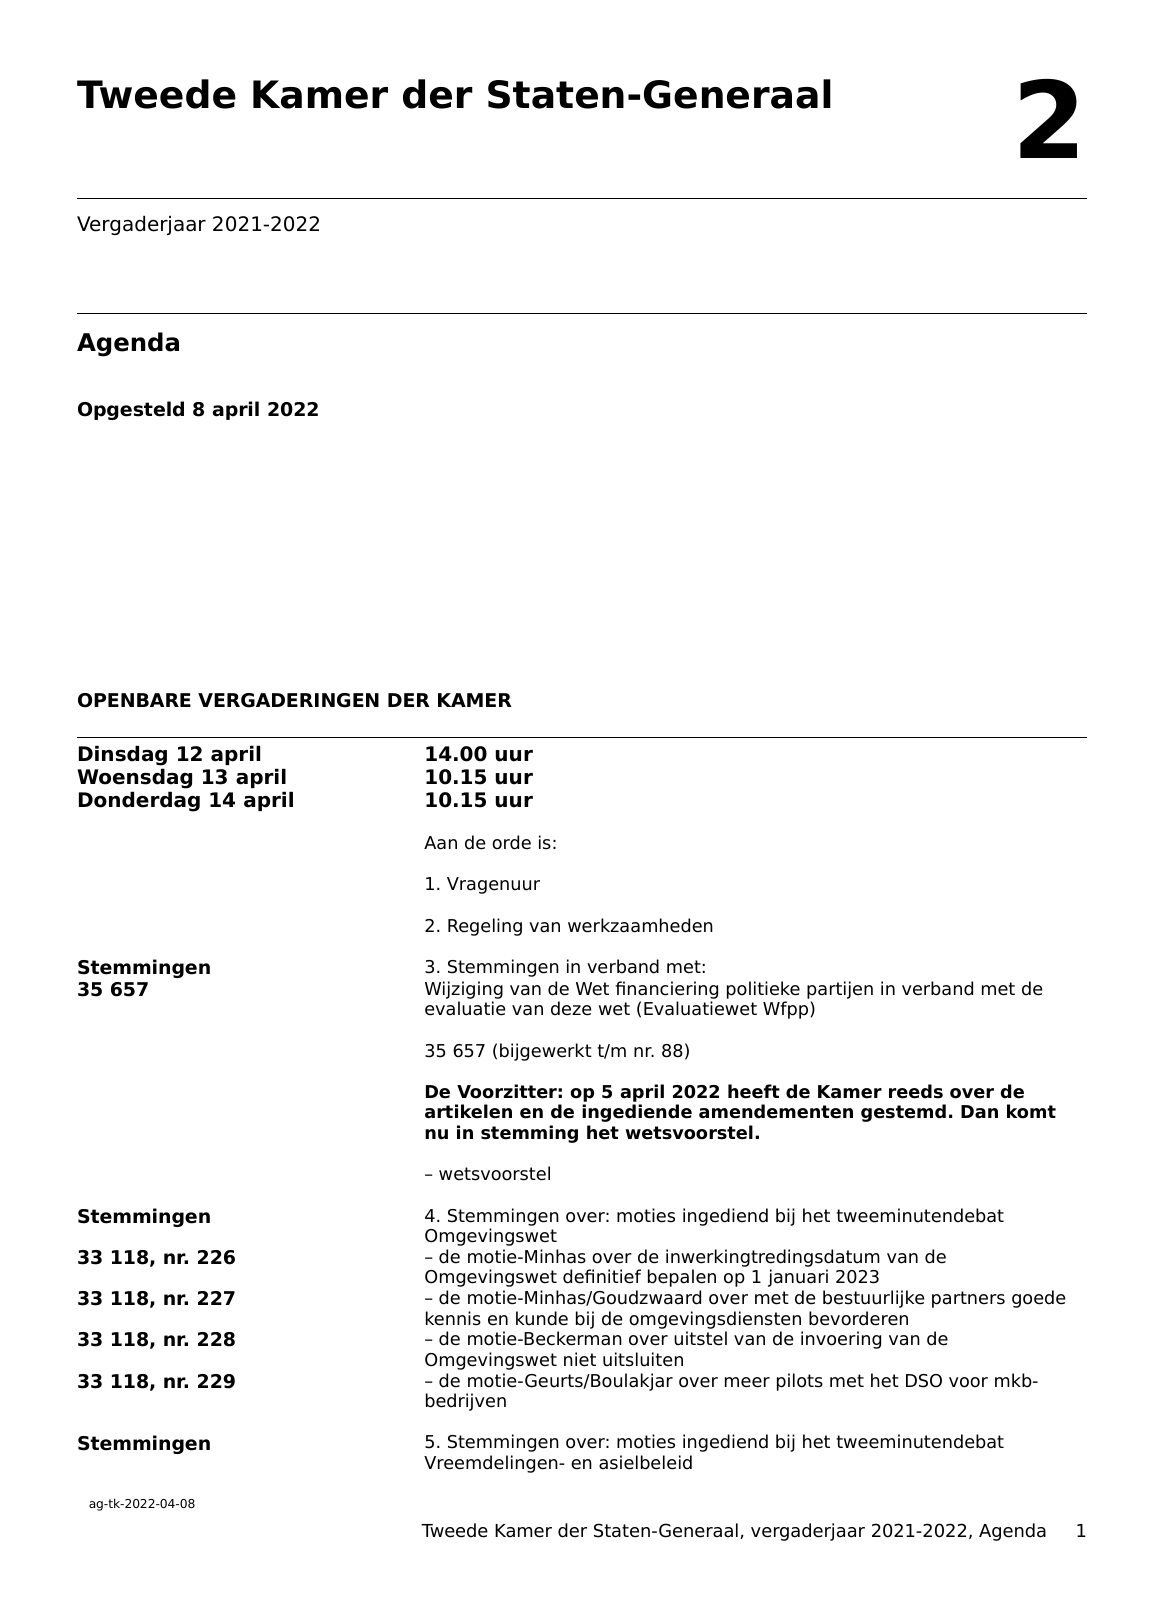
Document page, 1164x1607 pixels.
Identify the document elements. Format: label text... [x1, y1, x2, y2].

table_cell 5. Stemmingen over: moties ingediend bij het tweeminutendebat Vreemdelingen- en asielbeleid [418, 1433, 1087, 1474]
table_cell [77, 833, 401, 854]
table_cell Stemmingen [77, 1433, 401, 1474]
table_cell [77, 1144, 401, 1164]
table_header [401, 738, 418, 766]
table_cell – de motie-Minhas over de inwerkingtredingsdatum van de Omgevingswet definitief bepalen op 1 januari 2023 [418, 1247, 1087, 1288]
table_cell 35 657 [77, 979, 401, 1020]
table_cell [77, 1185, 401, 1206]
text Opgesteld 8 april 2022 [77, 399, 1087, 421]
table_cell 35 657 (bijgewerkt t/m nr. 88) [418, 1041, 1087, 1061]
table_cell Woensdag 13 april [77, 766, 401, 789]
table_cell [418, 1412, 1087, 1432]
table_cell [77, 1020, 401, 1041]
table_cell 33 118, nr. 228 [77, 1329, 401, 1371]
table_cell [401, 1371, 418, 1412]
table_cell [401, 1288, 418, 1329]
table_cell 1. Vragenuur [418, 874, 1087, 895]
table_cell [418, 854, 1087, 874]
table_cell [418, 1061, 1087, 1082]
table_cell Stemmingen [77, 957, 401, 979]
table_cell [401, 813, 418, 833]
table_cell [422, 314, 1087, 357]
table_cell [401, 1082, 418, 1144]
table_cell [401, 936, 418, 957]
table_cell [77, 1061, 401, 1082]
table_cell [418, 813, 1087, 833]
table_cell [401, 1164, 418, 1185]
table_cell [401, 854, 418, 874]
table_cell [418, 1144, 1087, 1164]
table_cell [401, 1247, 418, 1288]
table_header Dinsdag 12 april [77, 738, 401, 766]
table_cell [77, 1412, 401, 1432]
table_cell – wetsvoorstel [418, 1164, 1087, 1185]
table_cell [77, 936, 401, 957]
table_cell [77, 854, 401, 874]
table_cell [401, 979, 418, 1020]
table_cell – de motie-Beckerman over uitstel van de invoering van de Omgevingswet niet uitsluiten [418, 1329, 1087, 1371]
table_cell [401, 1144, 418, 1164]
table_cell [77, 874, 401, 895]
table_cell Agenda [77, 314, 422, 357]
table_cell 10.15 uur [418, 766, 1087, 789]
table_cell [401, 895, 418, 916]
table_cell [77, 895, 401, 916]
table_cell [77, 1082, 401, 1144]
table_cell [401, 833, 418, 854]
table_cell – de motie-Geurts/Boulakjar over meer pilots met het DSO voor mkb-bedrijven [418, 1371, 1087, 1412]
table_header Tweede Kamer der Staten-Generaal [77, 59, 886, 198]
table_cell [401, 957, 418, 979]
table_cell [418, 936, 1087, 957]
table_cell – de motie-Minhas/Goudzwaard over met de bestuurlijke partners goede kennis en kunde bij de omgevingsdiensten bevorderen [418, 1288, 1087, 1329]
table_cell [418, 895, 1087, 916]
subtitle OPENBARE VERGADERINGEN DER KAMER [77, 690, 1087, 712]
table_cell 33 118, nr. 229 [77, 1371, 401, 1412]
table_cell Vergaderjaar 2021-2022 [77, 199, 1087, 313]
table_cell [401, 766, 418, 789]
table_cell Donderdag 14 april [77, 789, 401, 812]
table_cell 4. Stemmingen over: moties ingediend bij het tweeminutendebat Omgevingswet [418, 1206, 1087, 1247]
table_cell [401, 1061, 418, 1082]
table_cell [77, 916, 401, 936]
table_cell [418, 1020, 1087, 1041]
table_cell 33 118, nr. 227 [77, 1288, 401, 1329]
table_cell 2. Regeling van werkzaamheden [418, 916, 1087, 936]
table_cell [401, 1329, 418, 1371]
table_cell Wijziging van de Wet financiering politieke partijen in verband met de evaluatie van deze wet (Evaluatiewet Wfpp) [418, 979, 1087, 1020]
table_cell [77, 1041, 401, 1061]
table_cell [401, 1433, 418, 1474]
table_cell 3. Stemmingen in verband met: [418, 957, 1087, 979]
table_header 14.00 uur [418, 738, 1087, 766]
table_cell [401, 1206, 418, 1247]
table_cell Aan de orde is: [418, 833, 1087, 854]
table_header 2 [886, 59, 1087, 198]
table_cell [401, 874, 418, 895]
table_cell 10.15 uur [418, 789, 1087, 812]
table_cell [401, 1041, 418, 1061]
text ag-tk-2022-04-08 [88, 1497, 323, 1511]
table_cell Stemmingen [77, 1206, 401, 1247]
table_cell [401, 1412, 418, 1432]
table_cell [401, 1020, 418, 1041]
table_cell [401, 1185, 418, 1206]
table_cell [418, 1185, 1087, 1206]
table_cell 33 118, nr. 226 [77, 1247, 401, 1288]
table_cell [77, 1164, 401, 1185]
table_cell [401, 789, 418, 812]
table_cell De Voorzitter: op 5 april 2022 heeft de Kamer reeds over de artikelen en de ingediende amendementen gestemd. Dan komt nu in stemming het wetsvoorstel. [418, 1082, 1087, 1144]
table_cell [401, 916, 418, 936]
table_cell [77, 813, 401, 833]
